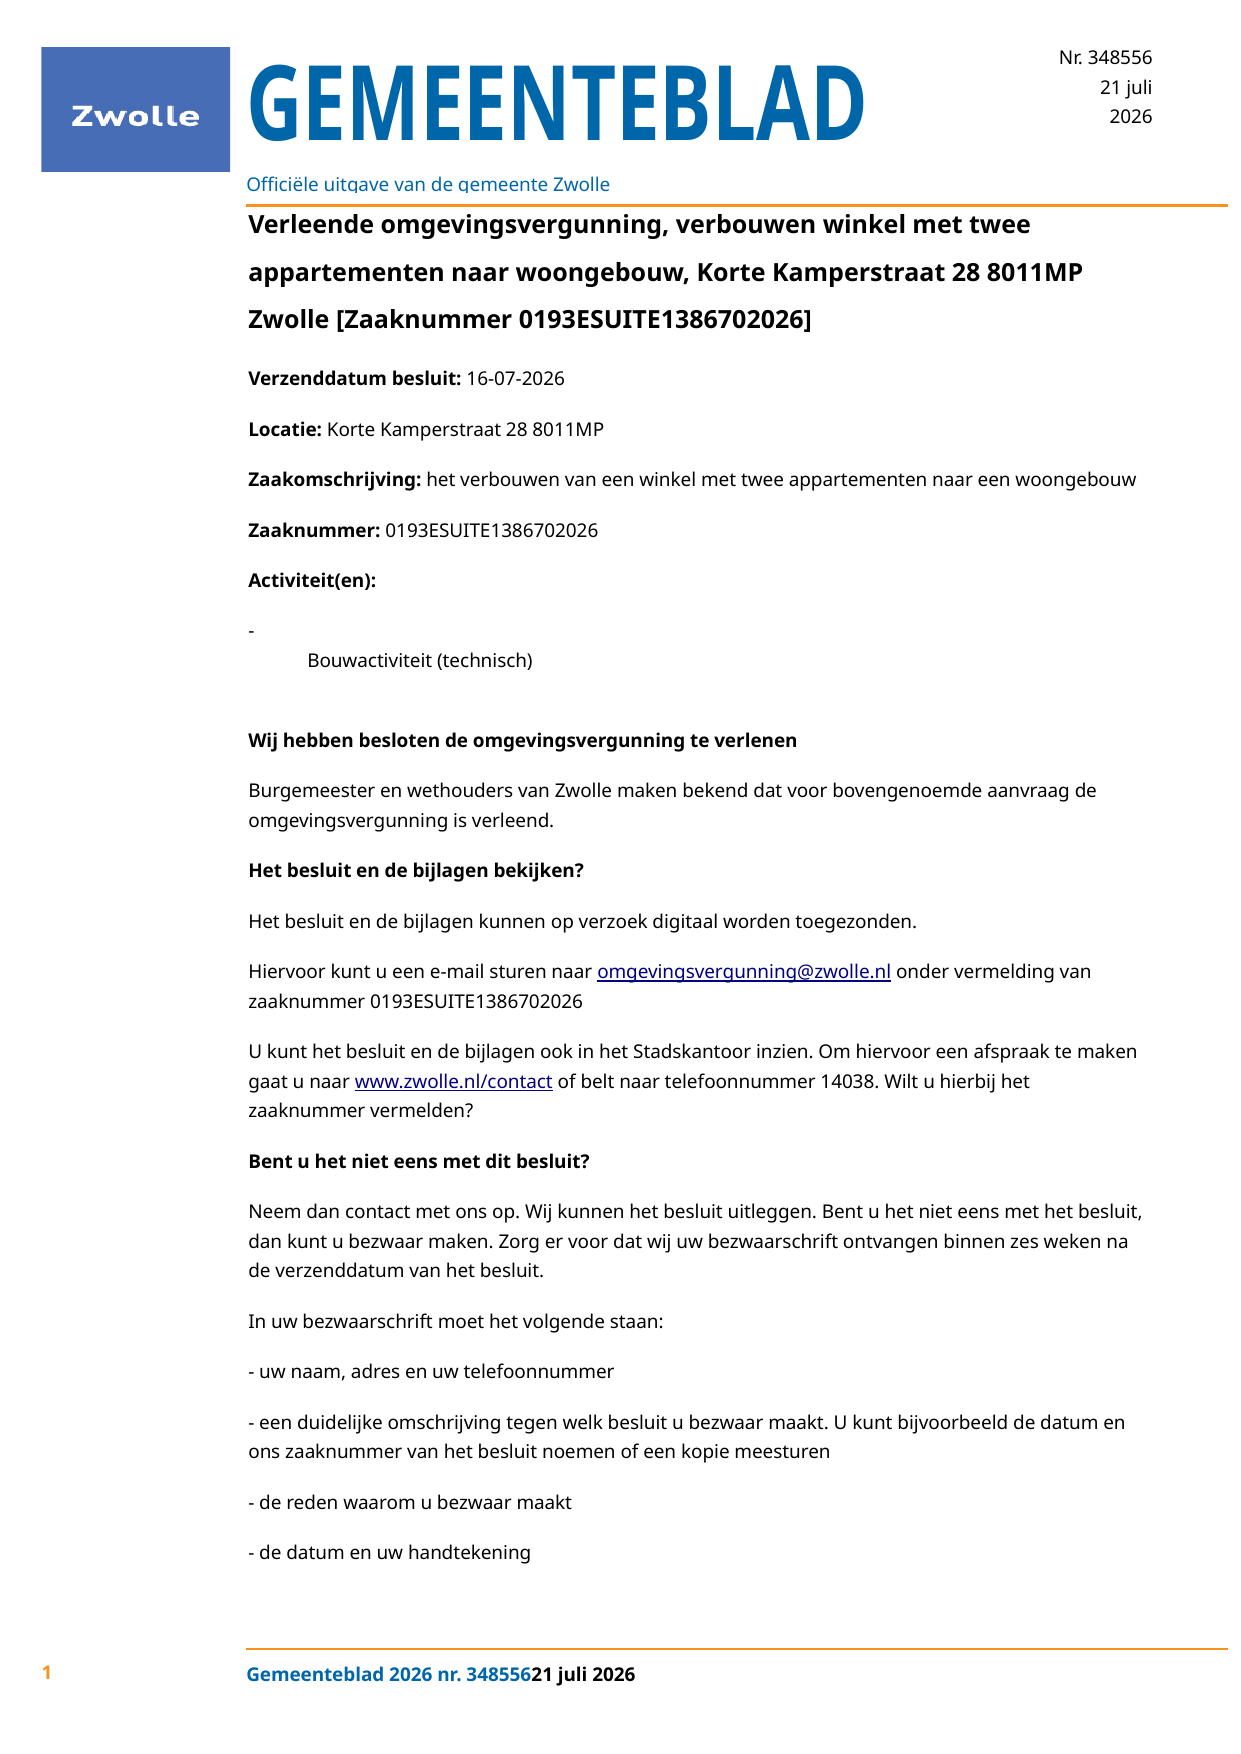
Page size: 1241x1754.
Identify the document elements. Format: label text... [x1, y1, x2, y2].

text Neem dan contact met ons op. Wij kunnen het besluit uitleggen. Bent u het niet eens met het besluit, dan kunt u bezwaar maken. Zorg er voor dat wij uw bezwaarschrift ontvangen binnen zes weken na de verzenddatum van het besluit. [248, 1198, 1152, 1283]
text Hiervoor kunt u een e-mail sturen naar omgevingsvergunning@zwolle.nl onder vermelding van zaaknummer 0193ESUITE1386702026 [248, 958, 1152, 1014]
text Burgemeester en wethouders van Zwolle maken bekend dat voor bovengenoemde aanvraag de omgevingsvergunning is verleend. [248, 778, 1152, 833]
text - de reden waarom u bezwaar maakt [248, 1489, 1152, 1514]
text Verzenddatum besluit: 16-07-2026 [248, 366, 1152, 391]
text Verleende omgevingsvergunning, verbouwen winkel met twee appartementen naar woongebouw, Korte Kamperstraat 28 8011MP Zwolle [Zaaknummer 0193ESUITE1386702026] [248, 207, 1152, 336]
text - uw naam, adres en uw telefoonnummer [248, 1358, 1152, 1384]
text Locatie: Korte Kamperstraat 28 8011MP [248, 416, 1152, 442]
text In uw bezwaarschrift moet het volgende staan: [248, 1308, 1152, 1334]
text Activiteit(en): [248, 567, 1152, 593]
picture [41, 47, 231, 172]
text - een duidelijke omschrijving tegen welk besluit u bezwaar maakt. U kunt bijvoorbeeld de datum en ons zaaknummer van het besluit noemen of een kopie meesturen [248, 1409, 1152, 1464]
list Bouwactiviteit (technisch) [248, 647, 1152, 673]
text Zaaknummer: 0193ESUITE1386702026 [248, 517, 1152, 542]
text Het besluit en de bijlagen kunnen op verzoek digitaal worden toegezonden. [248, 908, 1152, 934]
text - de datum en uw handtekening [248, 1539, 1152, 1565]
text Zaakomschrijving: het verbouwen van een winkel met twee appartementen naar een woongebouw [248, 466, 1152, 492]
text Het besluit en de bijlagen bekijken? [248, 858, 1152, 883]
text Bent u het niet eens met dit besluit? [248, 1148, 1152, 1174]
text U kunt het besluit en de bijlagen ook in het Stadskantoor inzien. Om hiervoor een afspraak te maken gaat u naar www.zwolle.nl/contact of belt naar telefoonnummer 14038. Wilt u hierbij het zaaknummer vermelden? [248, 1038, 1152, 1123]
text Wij hebben besloten de omgevingsvergunning te verlenen [248, 727, 1152, 753]
